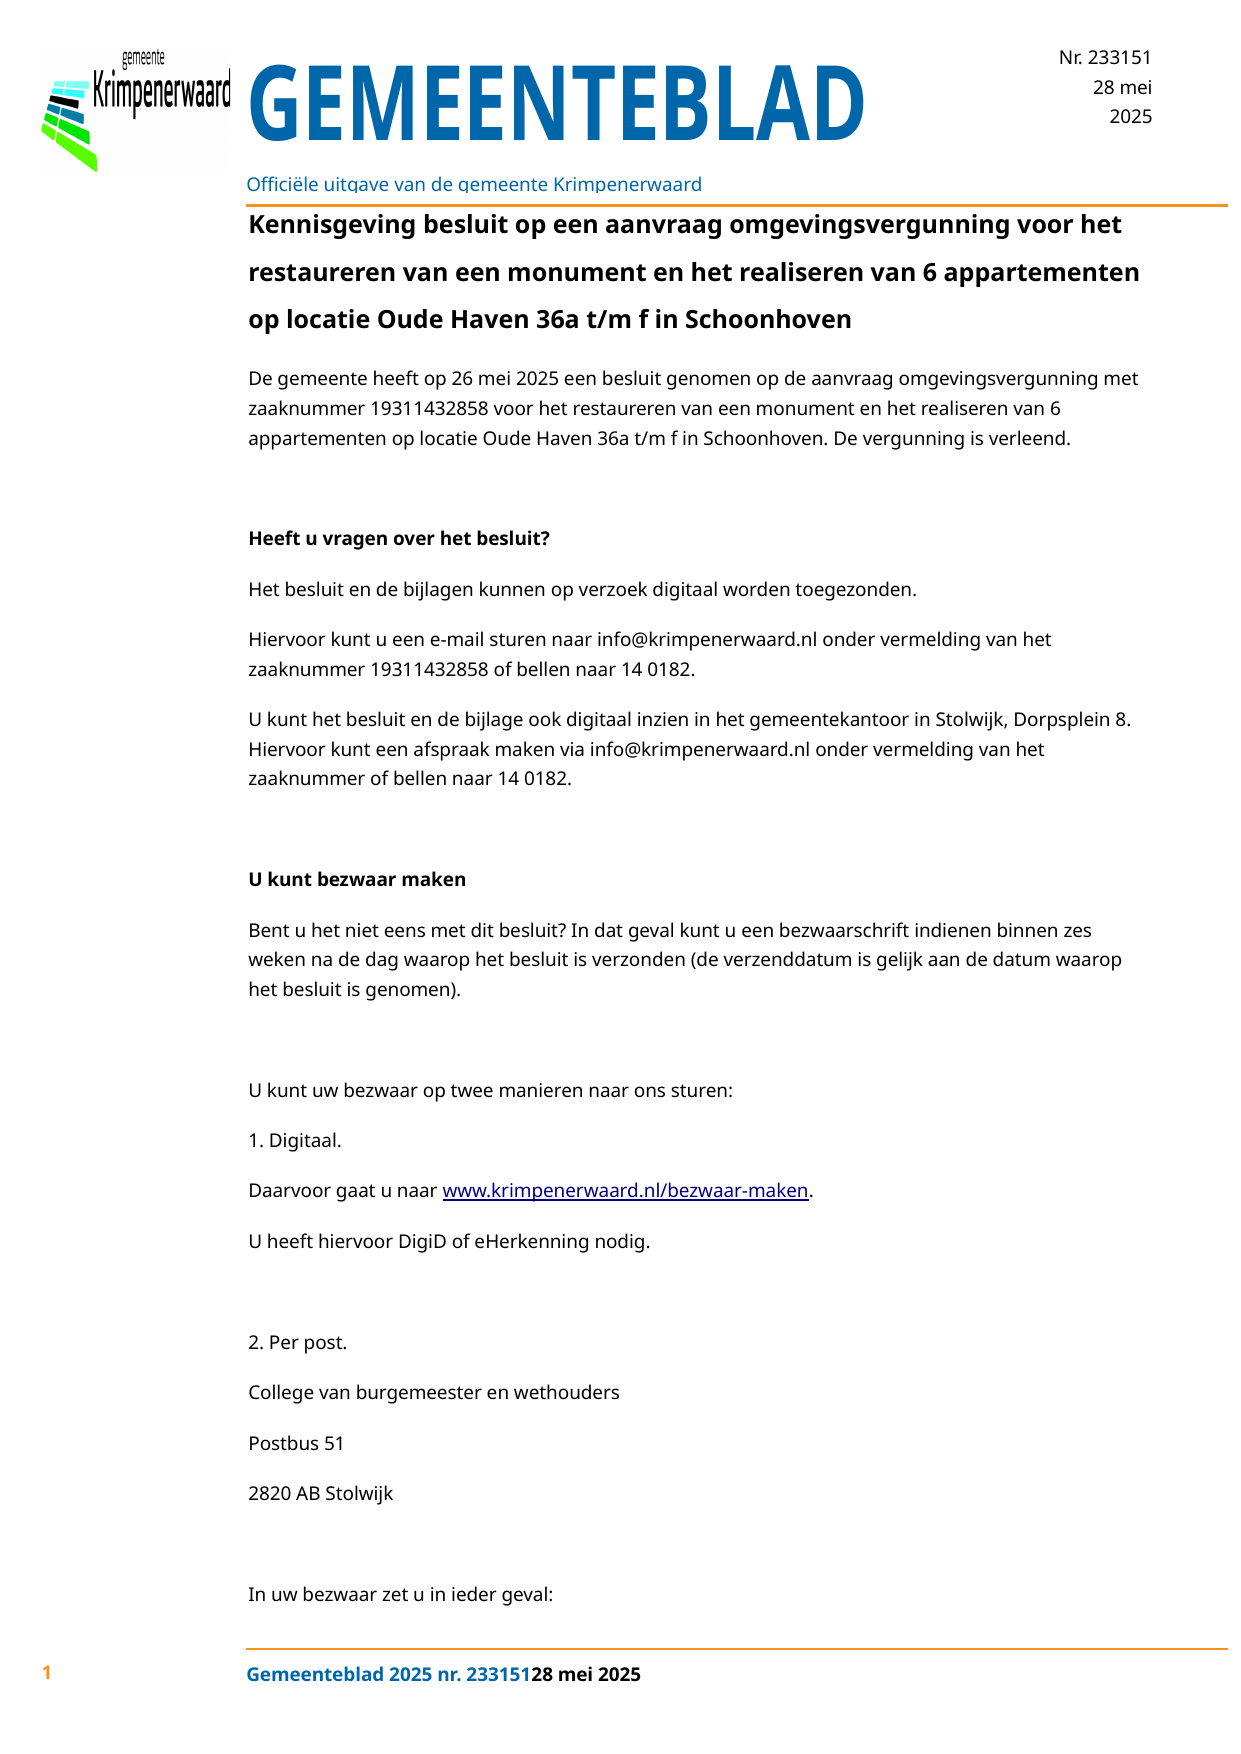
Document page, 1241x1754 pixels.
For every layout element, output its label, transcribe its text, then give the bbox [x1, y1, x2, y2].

text U kunt bezwaar maken [248, 866, 1152, 892]
picture [41, 47, 231, 172]
text 2. Per post. [248, 1329, 1152, 1354]
text U heeft hiervoor DigiD of eHerkenning nodig. [248, 1228, 1152, 1254]
text 2820 AB Stolwijk [248, 1480, 1152, 1506]
text De gemeente heeft op 26 mei 2025 een besluit genomen op de aanvraag omgevingsvergunning met zaaknummer 19311432858 voor het restaureren van een monument en het realiseren van 6 appartementen op locatie Oude Haven 36a t/m f in Schoonhoven. De vergunning is verleend. [248, 366, 1152, 450]
text In uw bezwaar zet u in ieder geval: [248, 1581, 1152, 1607]
text U kunt het besluit en de bijlage ook digitaal inzien in het gemeentekantoor in Stolwijk, Dorpsplein 8. Hiervoor kunt een afspraak maken via info@krimpenerwaard.nl onder vermelding van het zaaknummer of bellen naar 14 0182. [248, 706, 1152, 791]
text Postbus 51 [248, 1430, 1152, 1455]
text 1. Digitaal. [248, 1127, 1152, 1153]
text Hiervoor kunt u een e-mail sturen naar info@krimpenerwaard.nl onder vermelding van het zaaknummer 19311432858 of bellen naar 14 0182. [248, 626, 1152, 682]
text Heeft u vragen over het besluit? [248, 526, 1152, 551]
text U kunt uw bezwaar op twee manieren naar ons sturen: [248, 1077, 1152, 1102]
text Bent u het niet eens met dit besluit? In dat geval kunt u een bezwaarschrift indienen binnen zes weken na de dag waarop het besluit is verzonden (de verzenddatum is gelijk aan de datum waarop het besluit is genomen). [248, 917, 1152, 1002]
text Kennisgeving besluit op een aanvraag omgevingsvergunning voor het restaureren van een monument en het realiseren van 6 appartementen op locatie Oude Haven 36a t/m f in Schoonhoven [248, 207, 1152, 336]
text College van burgemeester en wethouders [248, 1379, 1152, 1405]
text Daarvoor gaat u naar www.krimpenerwaard.nl/bezwaar-maken. [248, 1178, 1152, 1203]
text Het besluit en de bijlagen kunnen op verzoek digitaal worden toegezonden. [248, 576, 1152, 602]
